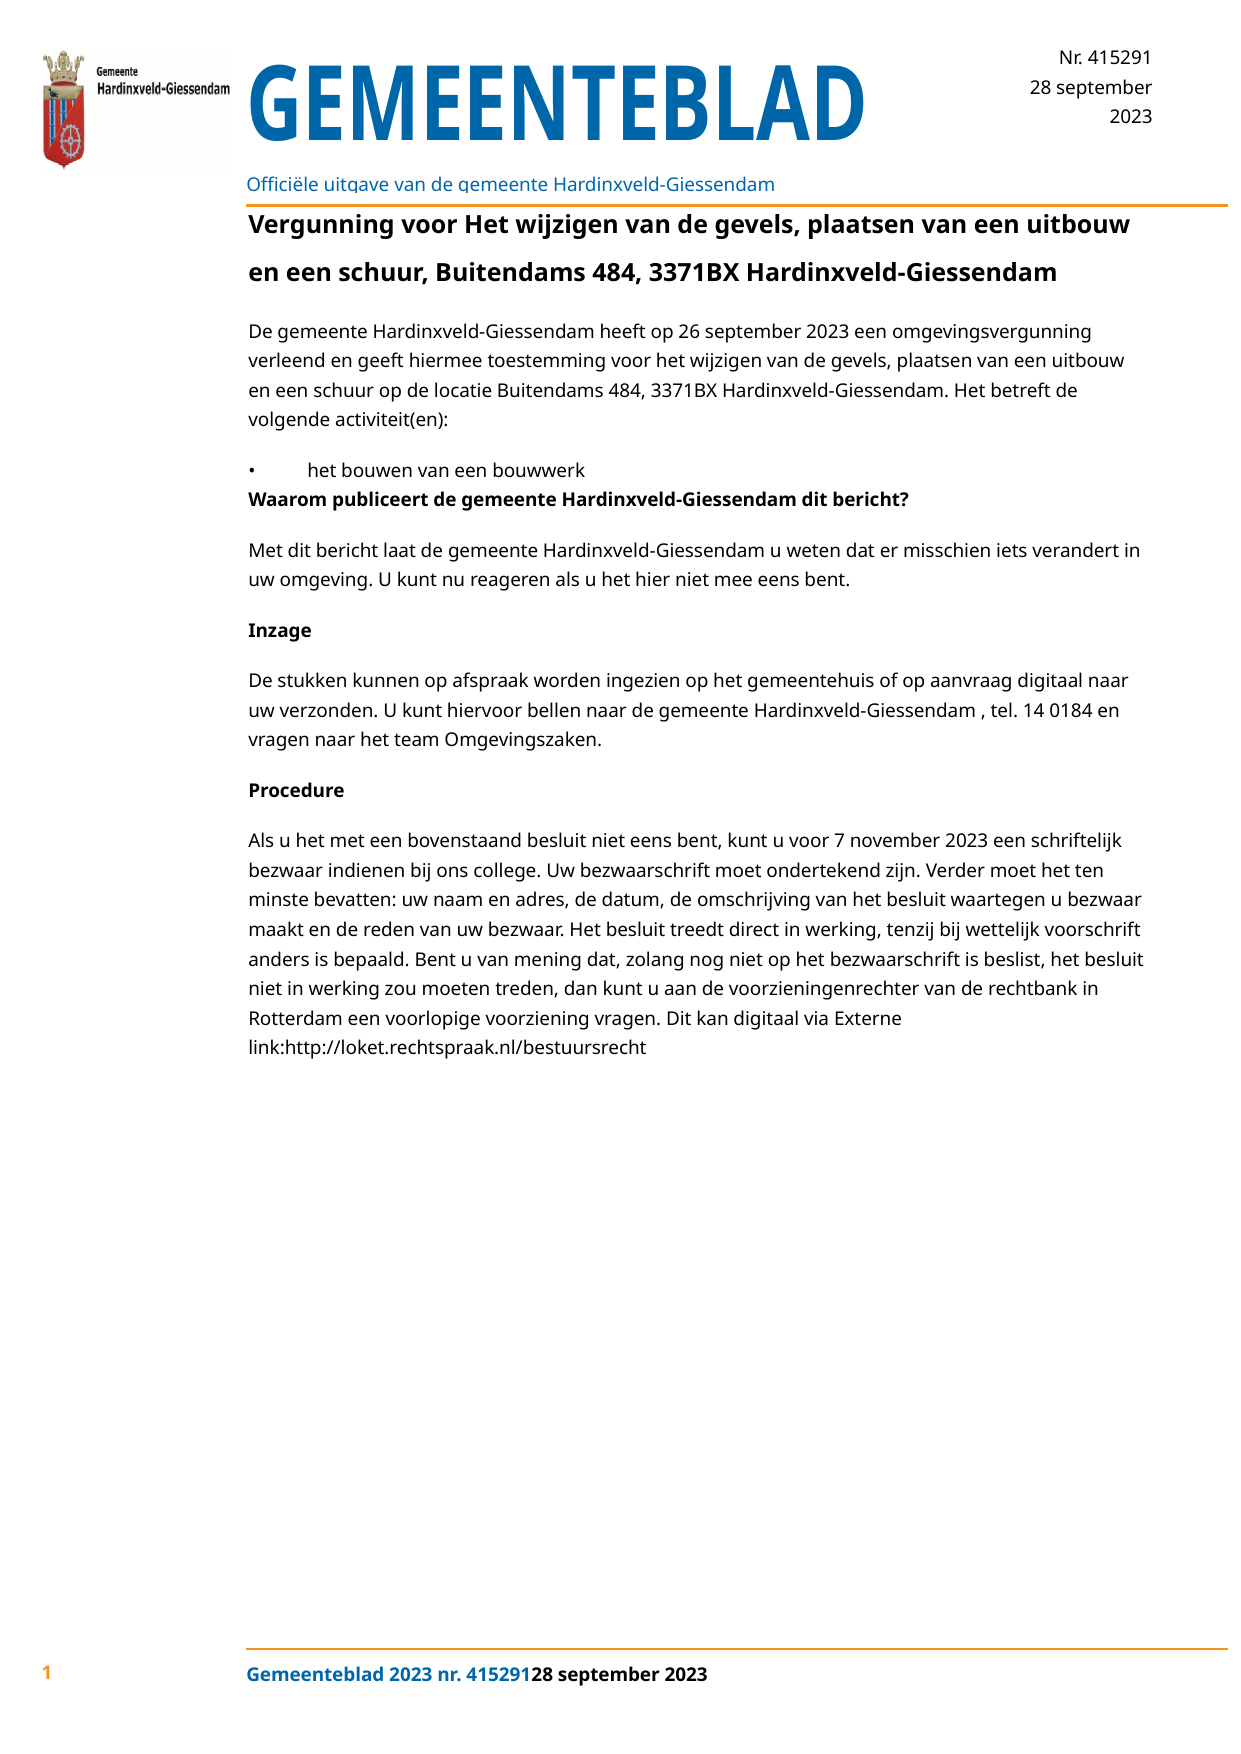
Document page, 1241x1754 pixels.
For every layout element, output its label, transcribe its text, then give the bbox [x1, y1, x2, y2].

text Inzage [248, 617, 1152, 643]
text Met dit bericht laat de gemeente Hardinxveld-Giessendam u weten dat er misschien iets verandert in uw omgeving. U kunt nu reageren als u het hier niet mee eens bent. [248, 537, 1152, 592]
text Vergunning voor Het wijzigen van de gevels, plaatsen van een uitbouw en een schuur, Buitendams 484, 3371BX Hardinxveld-Giessendam [248, 207, 1152, 288]
text De gemeente Hardinxveld-Giessendam heeft op 26 september 2023 een omgevingsvergunning verleend en geeft hiermee toestemming voor het wijzigen van de gevels, plaatsen van een uitbouw en een schuur op de locatie Buitendams 484, 3371BX Hardinxveld-Giessendam. Het betreft de volgende activiteit(en): [248, 318, 1152, 432]
picture [41, 47, 231, 172]
text Als u het met een bovenstaand besluit niet eens bent, kunt u voor 7 november 2023 een schriftelijk bezwaar indienen bij ons college. Uw bezwaarschrift moet ondertekend zijn. Verder moet het ten minste bevatten: uw naam en adres, de datum, de omschrijving van het besluit waartegen u bezwaar maakt en de reden van uw bezwaar. Het besluit treedt direct in werking, tenzij bij wettelijk voorschrift anders is bepaald. Bent u van mening dat, zolang nog niet op het bezwaarschrift is beslist, het besluit niet in werking zou moeten treden, dan kunt u aan de voorzieningenrechter van de rechtbank in Rotterdam een voorlopige voorziening vragen. Dit kan digitaal via Externe link:http://loket.rechtspraak.nl/bestuursrecht [248, 827, 1152, 1060]
list het bouwen van een bouwwerk [248, 457, 1152, 483]
text De stukken kunnen op afspraak worden ingezien op het gemeentehuis of op aanvraag digitaal naar uw verzonden. U kunt hiervoor bellen naar de gemeente Hardinxveld-Giessendam , tel. 14 0184 en vragen naar het team Omgevingszaken. [248, 667, 1152, 752]
text Waarom publiceert de gemeente Hardinxveld-Giessendam dit bericht? [248, 487, 1152, 512]
text Procedure [248, 777, 1152, 803]
